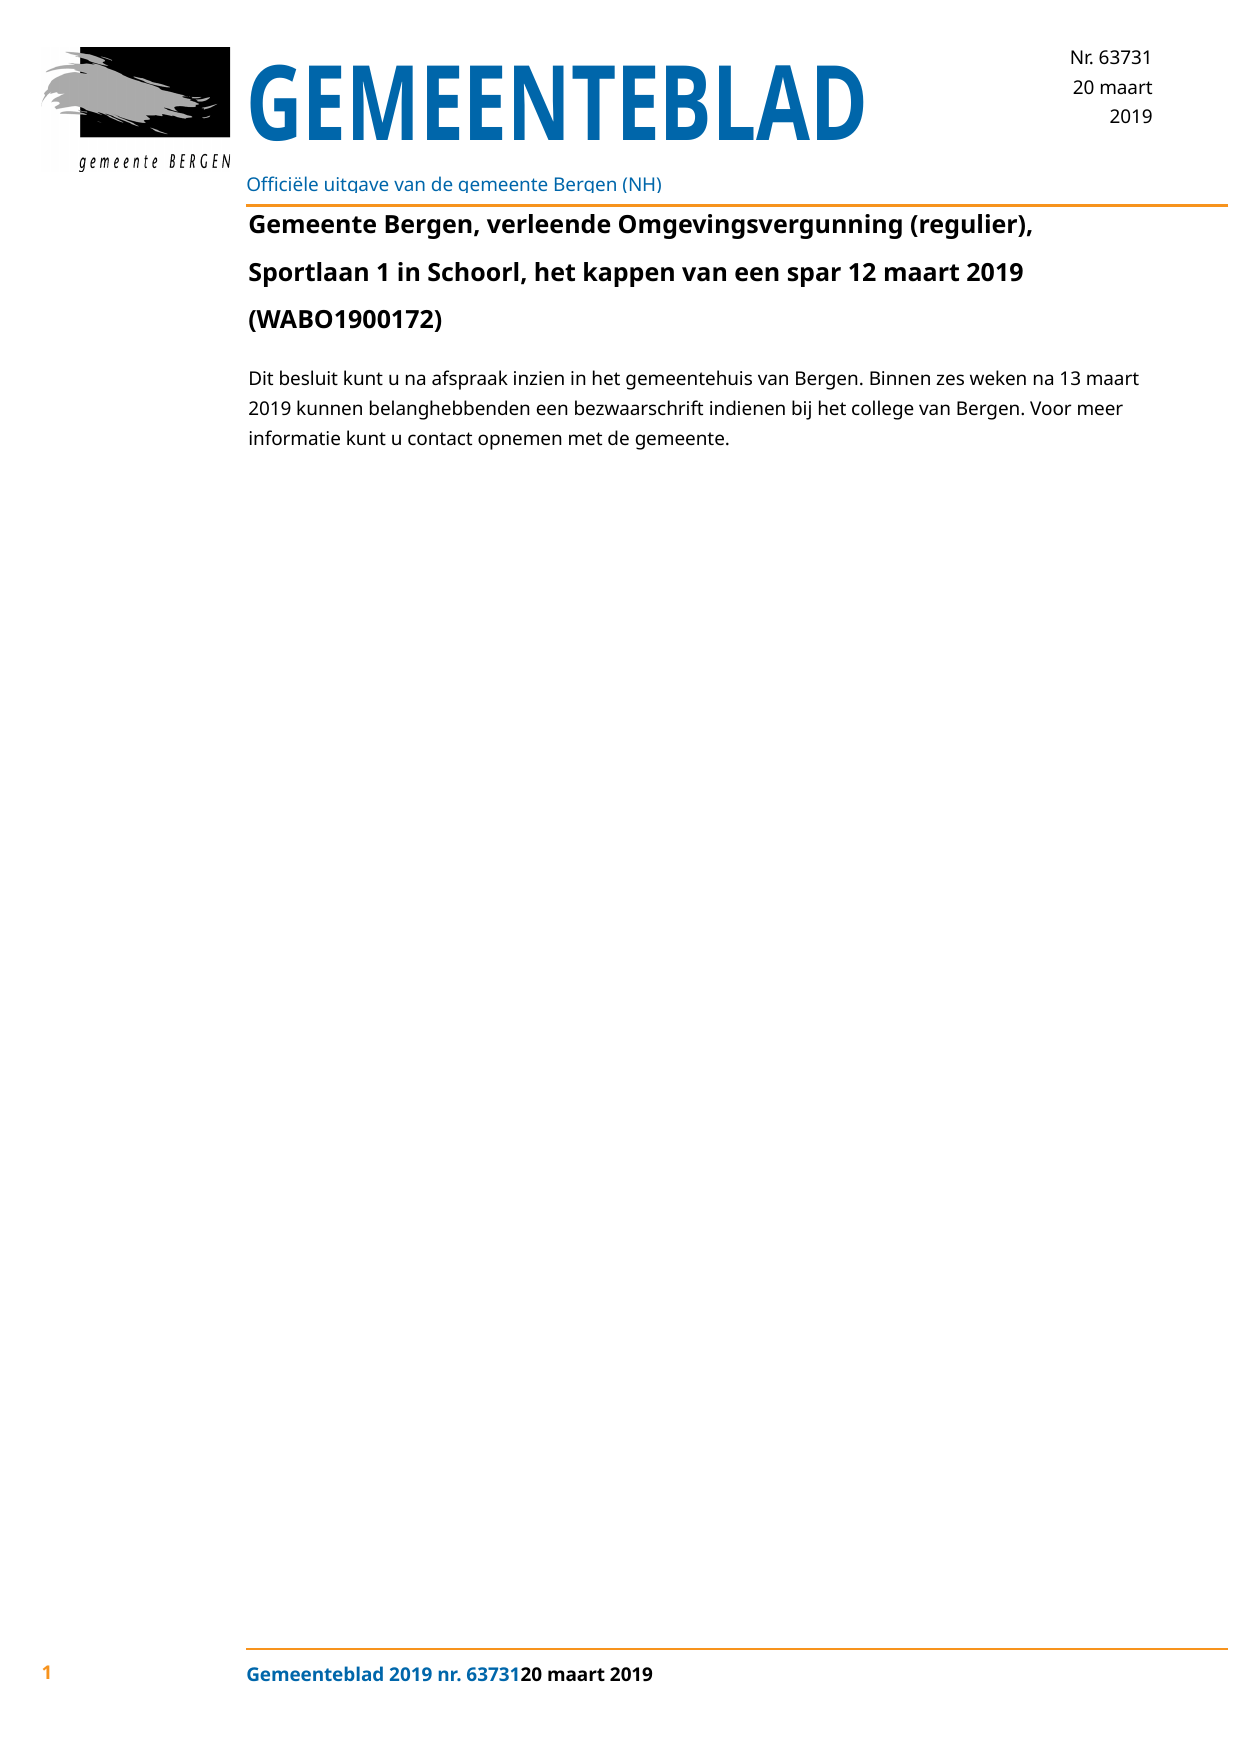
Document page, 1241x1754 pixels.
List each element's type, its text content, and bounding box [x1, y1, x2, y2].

text Gemeente Bergen, verleende Omgevingsvergunning (regulier), Sportlaan 1 in Schoorl, het kappen van een spar 12 maart 2019 (WABO1900172) [248, 207, 1152, 336]
text Dit besluit kunt u na afspraak inzien in het gemeentehuis van Bergen. Binnen zes weken na 13 maart 2019 kunnen belanghebbenden een bezwaarschrift indienen bij het college van Bergen. Voor meer informatie kunt u contact opnemen met de gemeente. [248, 366, 1152, 450]
picture [41, 47, 231, 172]
